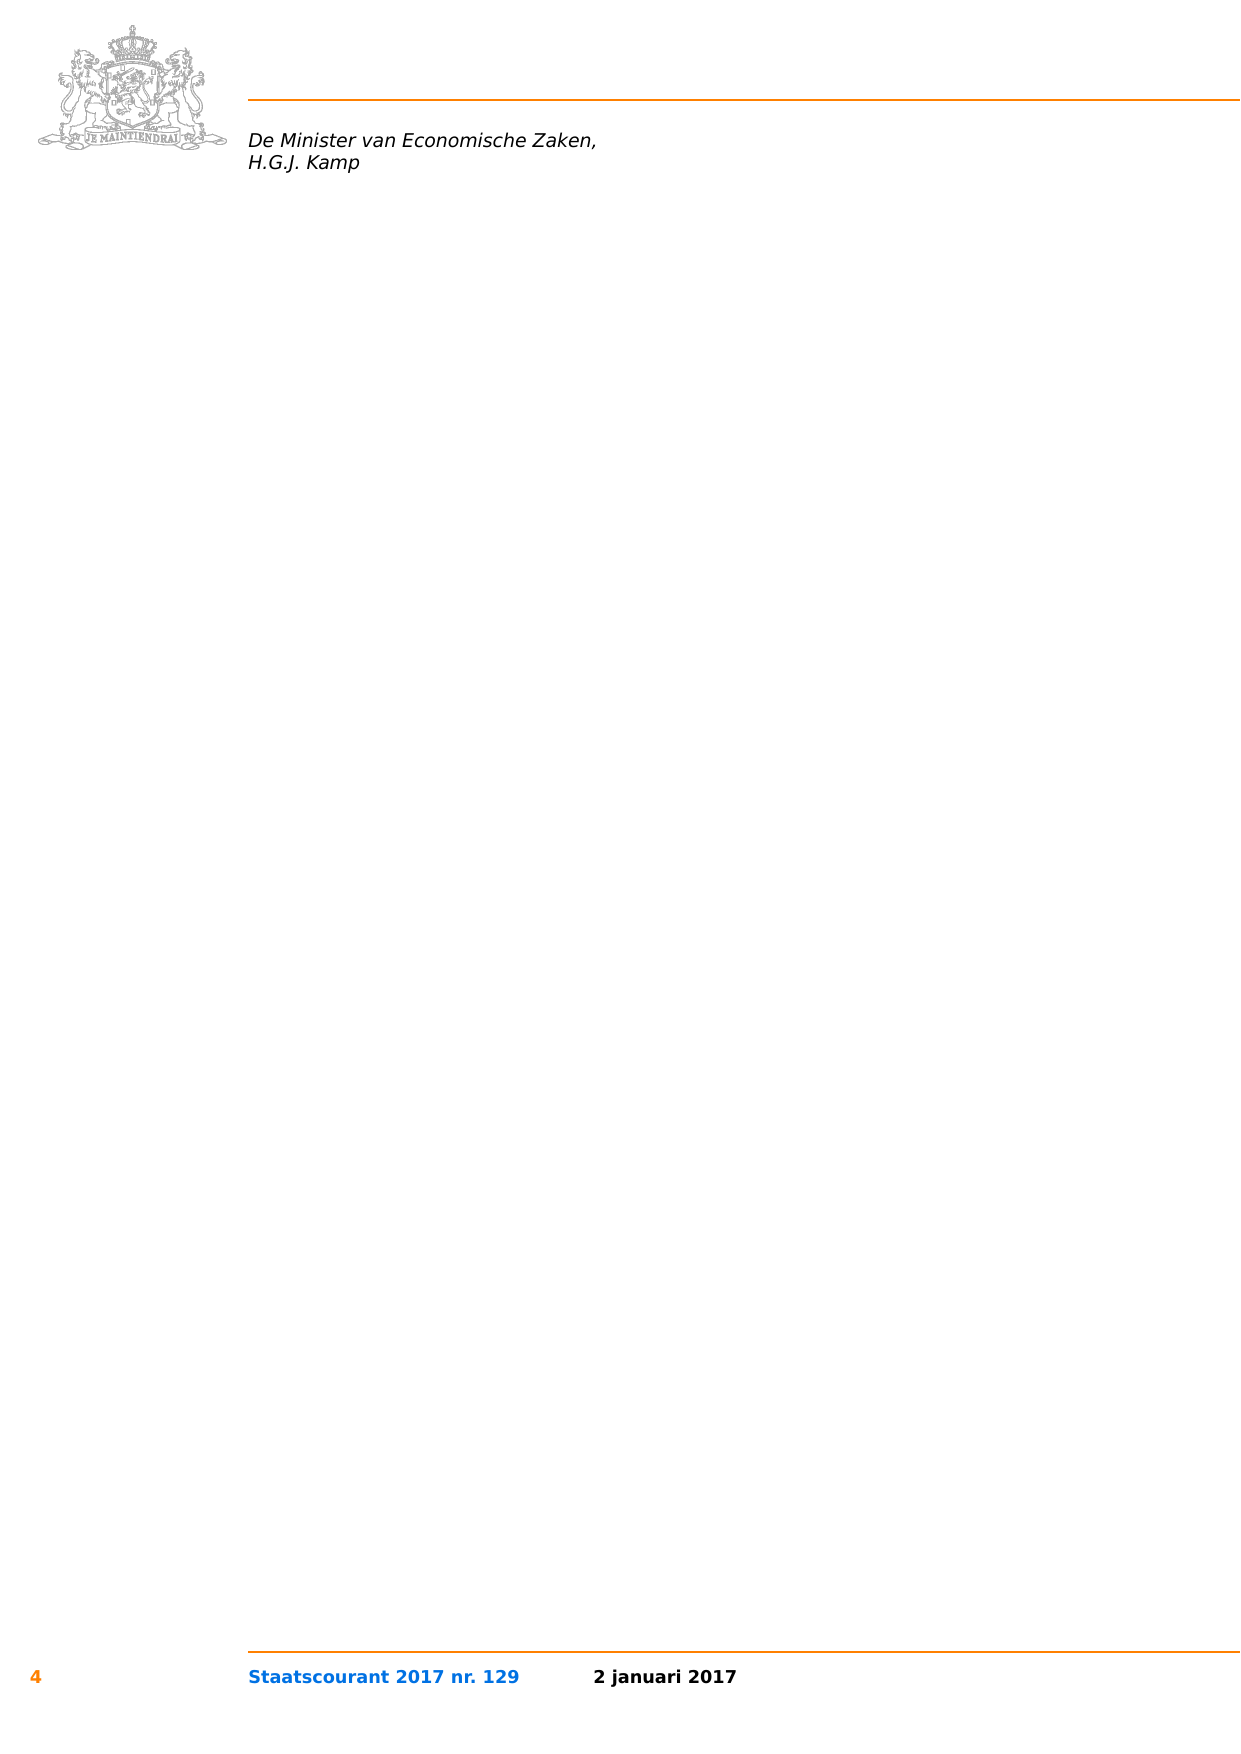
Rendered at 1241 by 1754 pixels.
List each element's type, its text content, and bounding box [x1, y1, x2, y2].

text De Minister van Economische Zaken, H.G.J. Kamp [248, 130, 1163, 174]
picture [38, 25, 227, 150]
